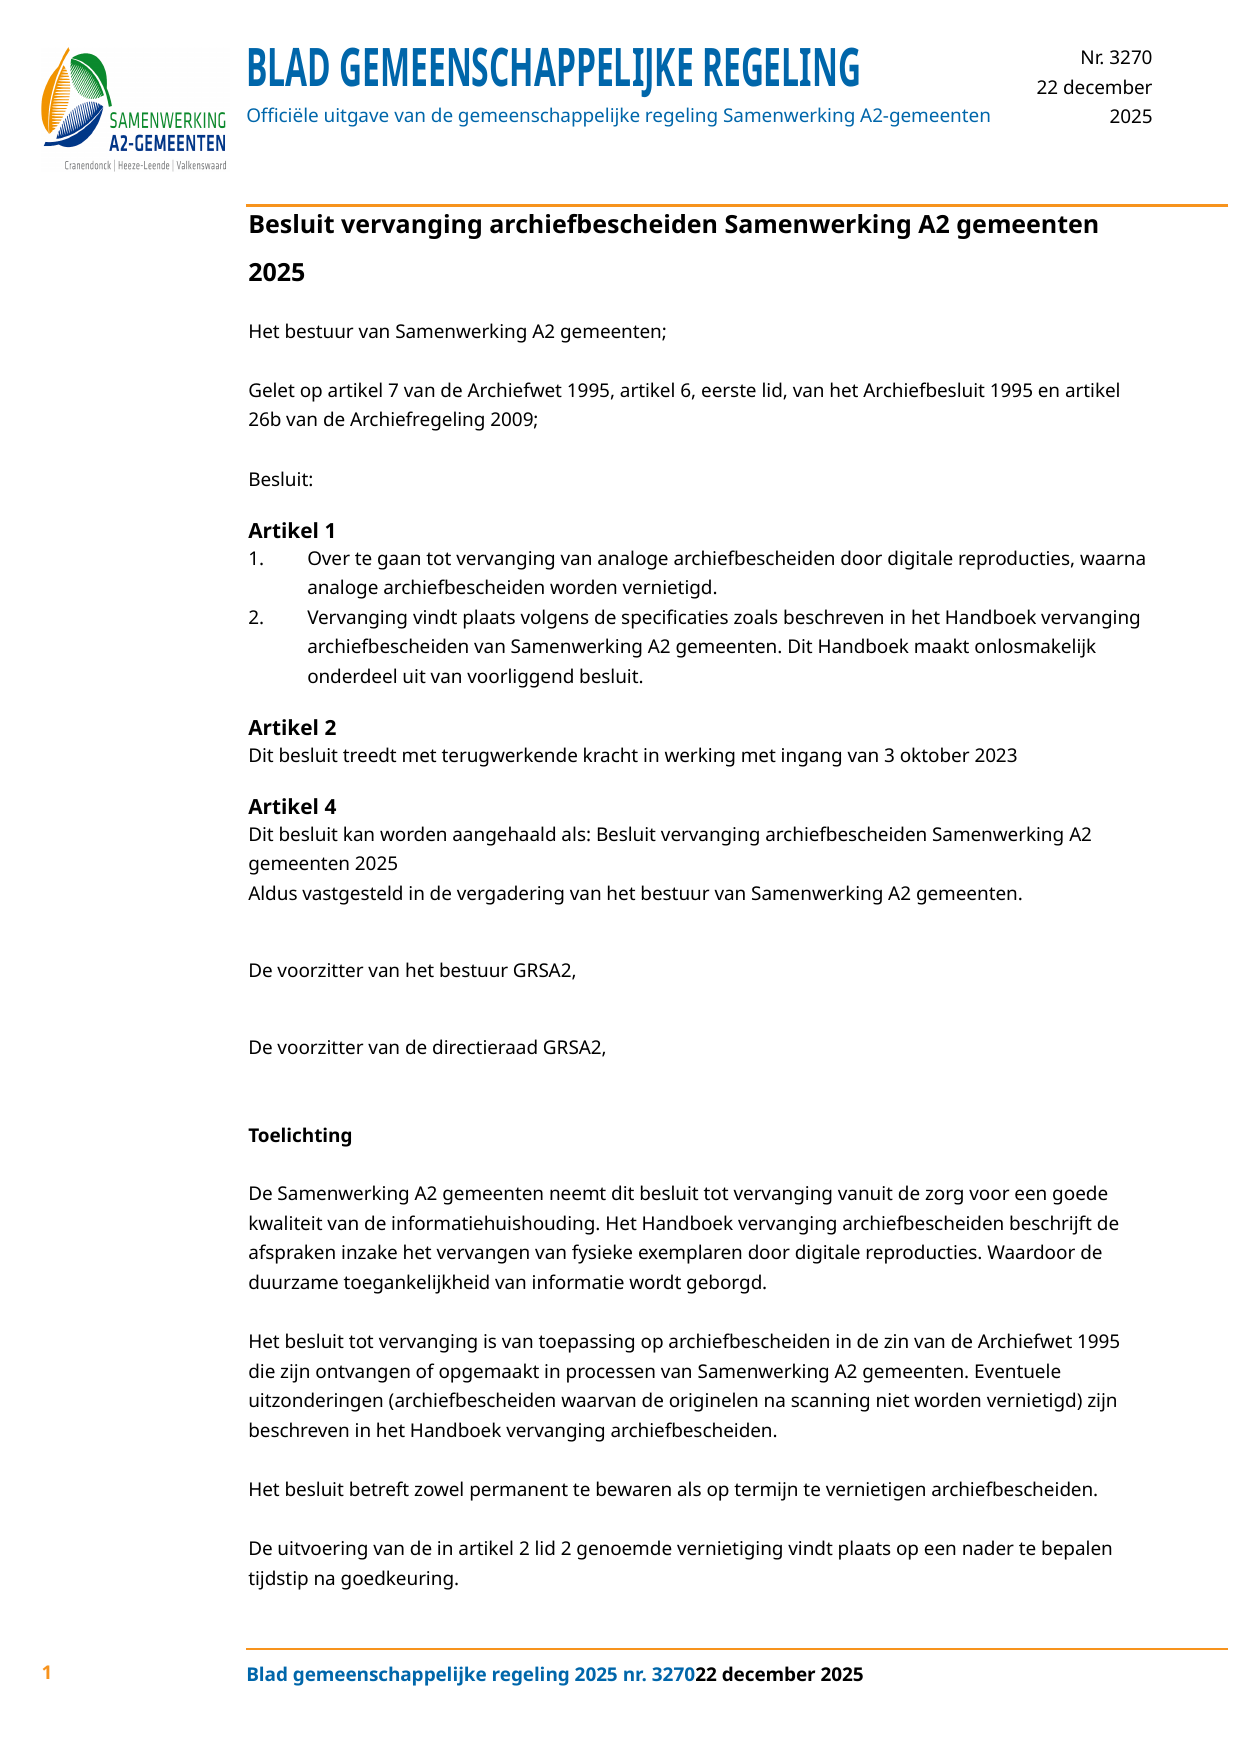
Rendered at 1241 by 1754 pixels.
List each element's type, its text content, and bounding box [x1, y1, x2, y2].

text De Samenwerking A2 gemeenten neemt dit besluit tot vervanging vanuit de zorg voor een goede kwaliteit van de informatiehuishouding. Het Handboek vervanging archiefbescheiden beschrijft de afspraken inzake het vervangen van fysieke exemplaren door digitale reproducties. Waardoor de duurzame toegankelijkheid van informatie wordt geborgd. [248, 1180, 1152, 1295]
text Besluit vervanging archiefbescheiden Samenwerking A2 gemeenten 2025 [248, 207, 1152, 288]
text De voorzitter van de directieraad GRSA2, [248, 1034, 1152, 1060]
list Vervanging vindt plaats volgens de specificaties zoals beschreven in het Handboek vervanging archiefbescheiden van Samenwerking A2 gemeenten. Dit Handboek maakt onlosmakelijk onderdeel uit van voorliggend besluit. [248, 604, 1152, 689]
text Toelichting [248, 1111, 1152, 1151]
text Het bestuur van Samenwerking A2 gemeenten; [248, 318, 1152, 344]
text Het besluit betreft zowel permanent te bewaren als op termijn te vernietigen archiefbescheiden. [248, 1476, 1152, 1502]
text Dit besluit kan worden aangehaald als: Besluit vervanging archiefbescheiden Samenwerking A2 gemeenten 2025 [248, 821, 1152, 876]
text De voorzitter van het bestuur GRSA2, [248, 957, 1152, 983]
text Dit besluit treedt met terugwerkende kracht in werking met ingang van 3 oktober 2023 [248, 742, 1152, 768]
text Aldus vastgesteld in de vergadering van het bestuur van Samenwerking A2 gemeenten. [248, 880, 1152, 906]
text Artikel 4 [248, 792, 1152, 821]
text Het besluit tot vervanging is van toepassing op archiefbescheiden in de zin van de Archiefwet 1995 die zijn ontvangen of opgemaakt in processen van Samenwerking A2 gemeenten. Eventuele uitzonderingen (archiefbescheiden waarvan de originelen na scanning niet worden vernietigd) zijn beschreven in het Handboek vervanging archiefbescheiden. [248, 1328, 1152, 1443]
text Besluit: [248, 466, 1152, 492]
text Artikel 1 [248, 516, 1152, 545]
text De uitvoering van de in artikel 2 lid 2 genoemde vernietiging vindt plaats op een nader te bepalen tijdstip na goedkeuring. [248, 1535, 1152, 1591]
text Artikel 2 [248, 713, 1152, 742]
picture [41, 47, 231, 172]
list Over te gaan tot vervanging van analoge archiefbescheiden door digitale reproducties, waarna analoge archiefbescheiden worden vernietigd. [248, 545, 1152, 600]
text Gelet op artikel 7 van de Archiefwet 1995, artikel 6, eerste lid, van het Archiefbesluit 1995 en artikel 26b van de Archiefregeling 2009; [248, 377, 1152, 432]
